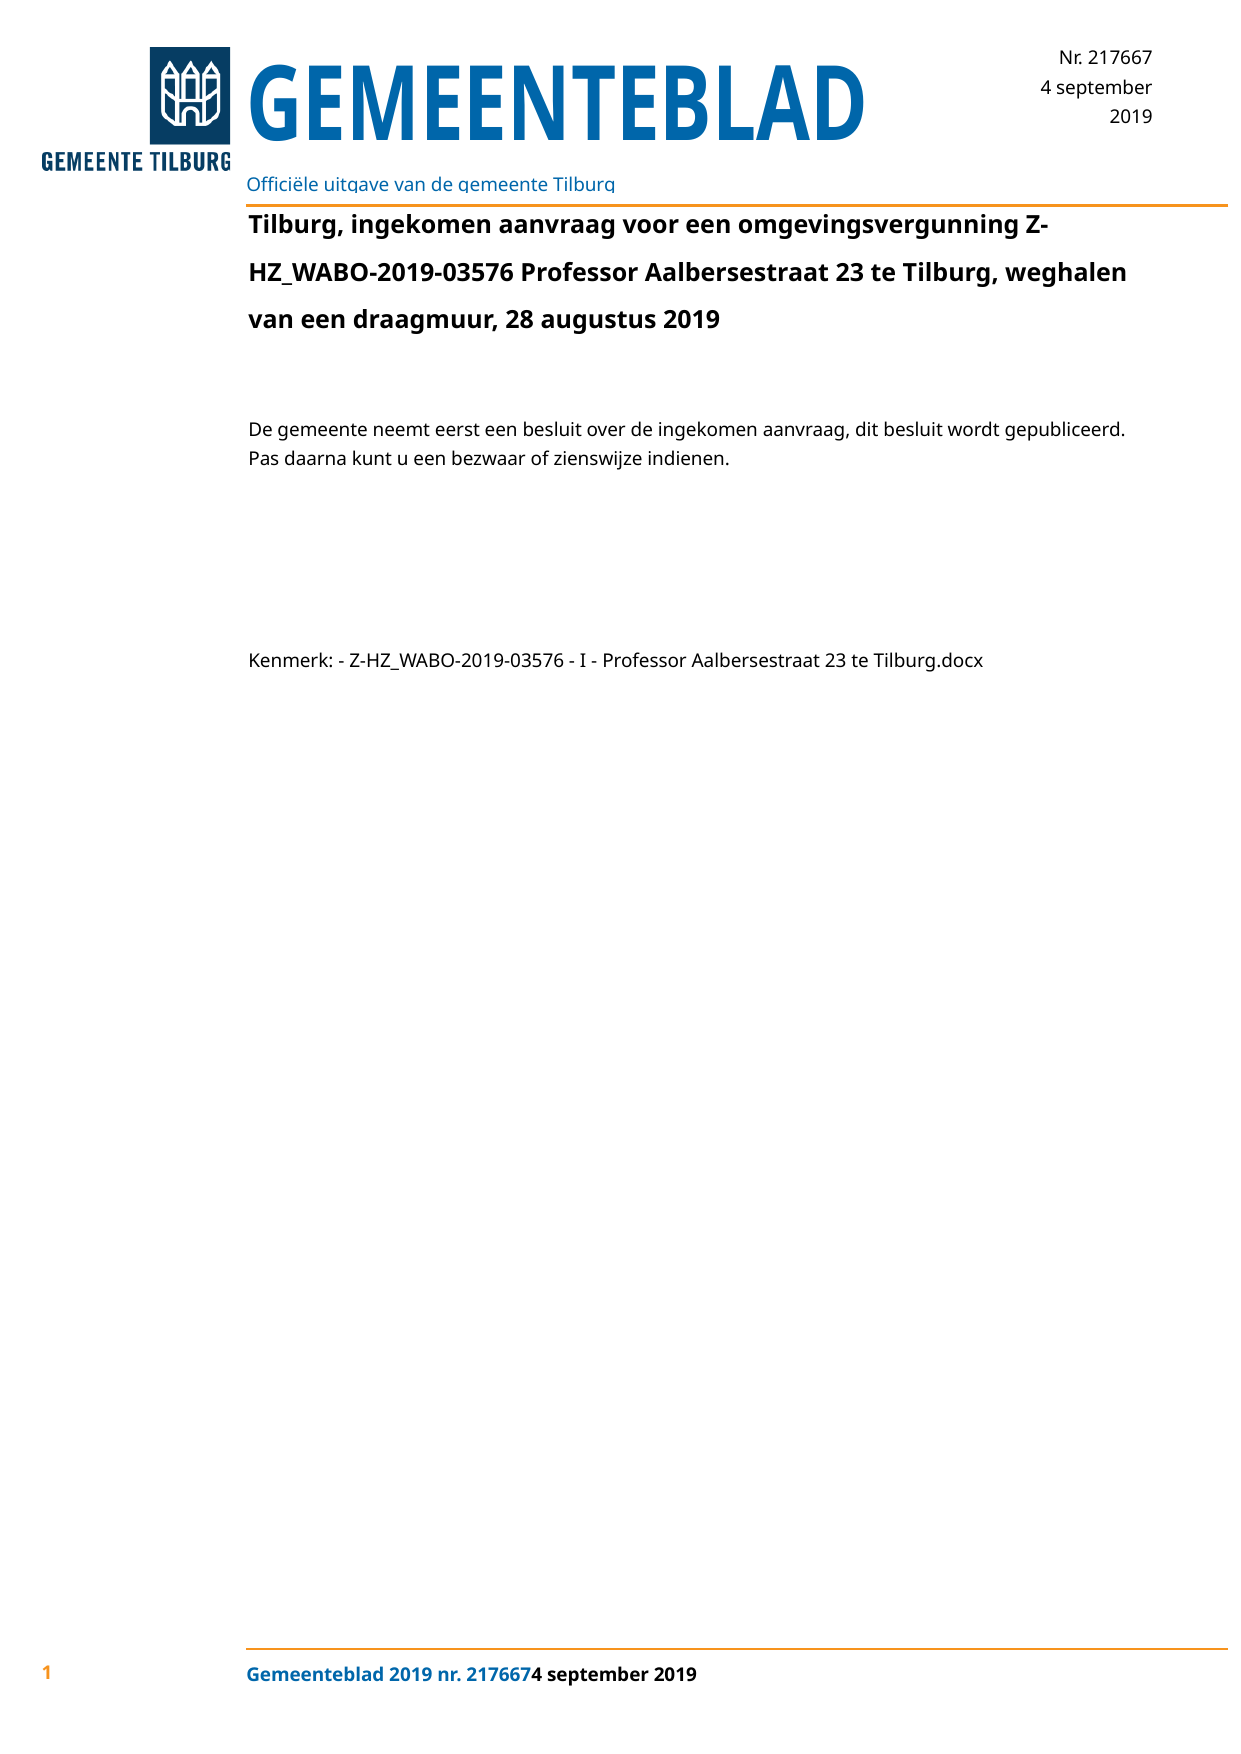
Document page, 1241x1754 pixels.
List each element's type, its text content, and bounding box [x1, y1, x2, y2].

text De gemeente neemt eerst een besluit over de ingekomen aanvraag, dit besluit wordt gepubliceerd. Pas daarna kunt u een bezwaar of zienswijze indienen. [248, 416, 1152, 471]
text Kenmerk: - Z-HZ_WABO-2019-03576 - I - Professor Aalbersestraat 23 te Tilburg.docx [248, 647, 1152, 673]
text Tilburg, ingekomen aanvraag voor een omgevingsvergunning Z-HZ_WABO-2019-03576 Professor Aalbersestraat 23 te Tilburg, weghalen van een draagmuur, 28 augustus 2019 [248, 207, 1152, 336]
picture [41, 47, 231, 172]
